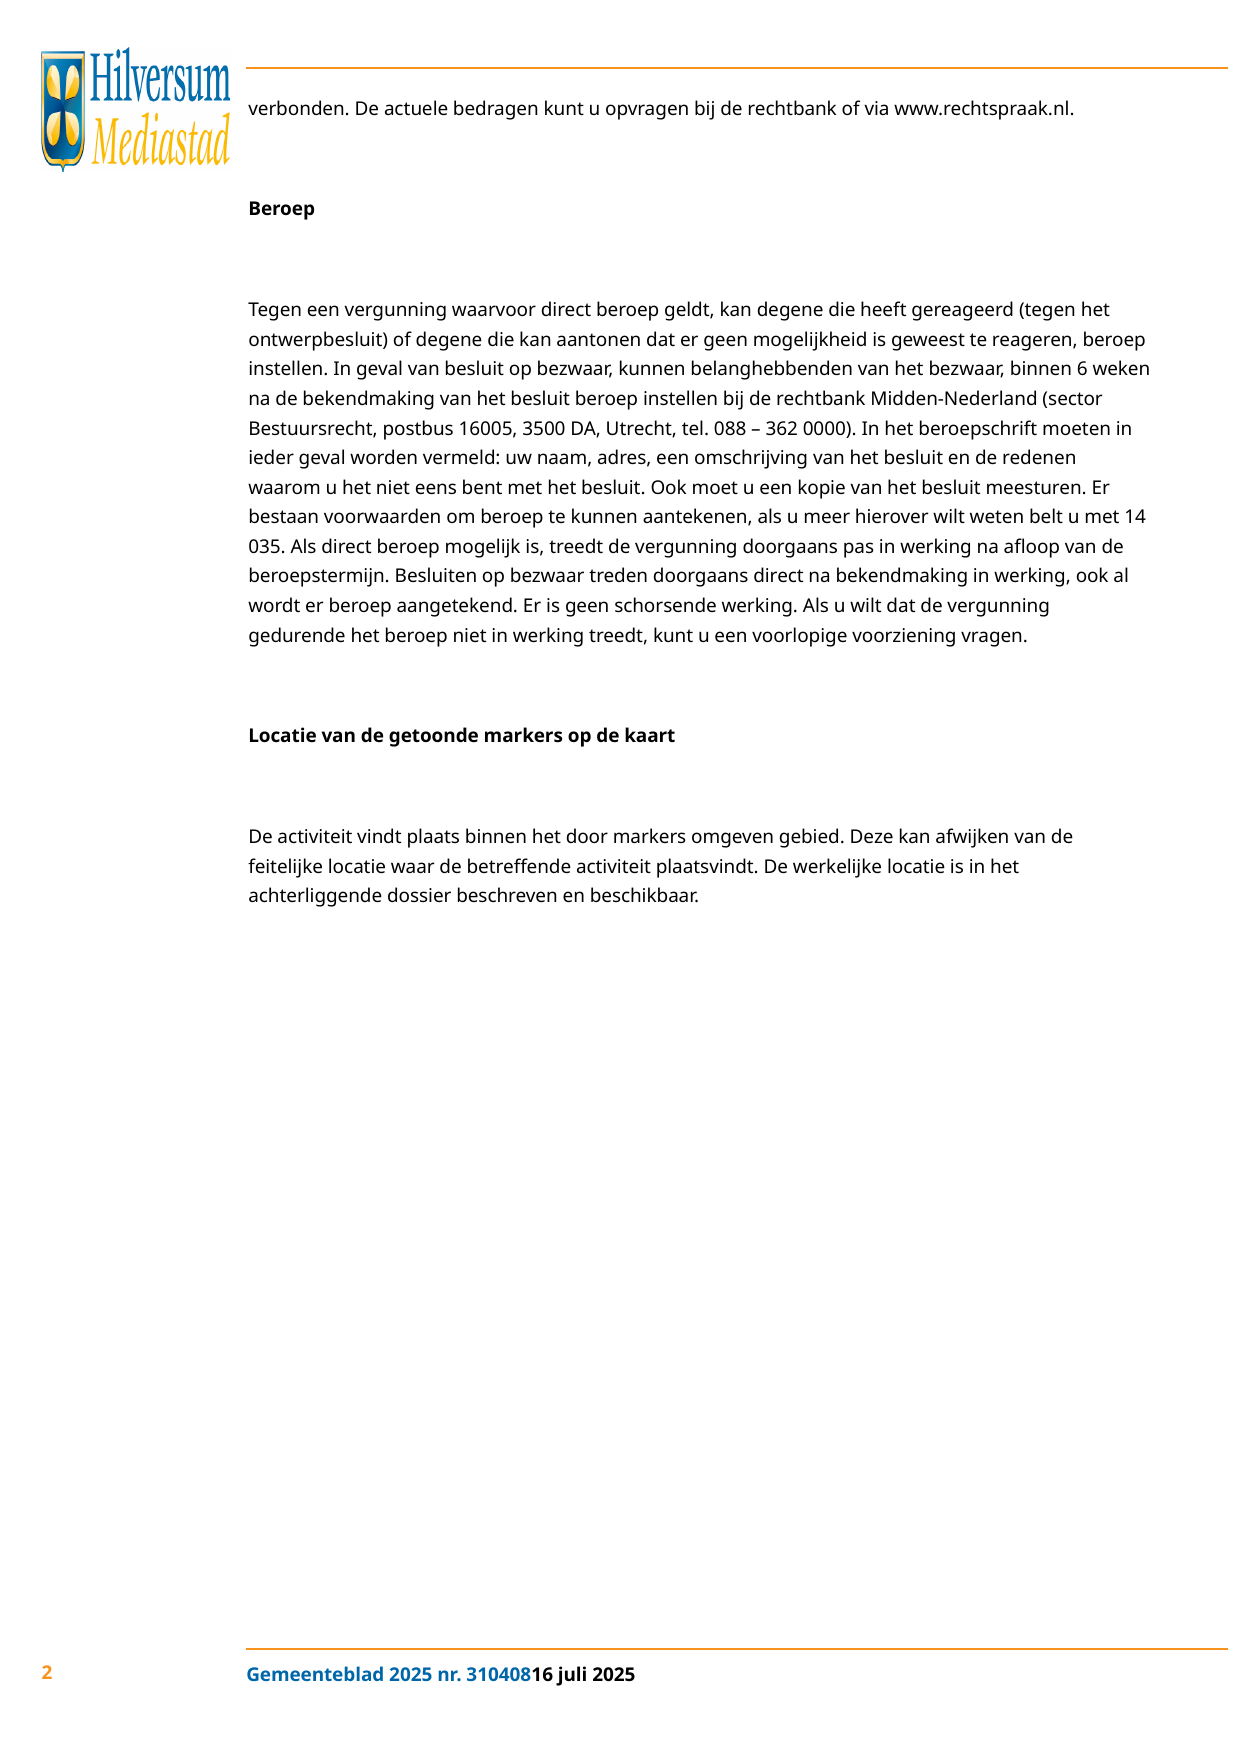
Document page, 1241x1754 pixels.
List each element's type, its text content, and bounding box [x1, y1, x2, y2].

picture [41, 47, 231, 172]
text verbonden. De actuele bedragen kunt u opvragen bij de rechtbank of via www.rechtspraak.nl. [248, 95, 1152, 121]
text Tegen een vergunning waarvoor direct beroep geldt, kan degene die heeft gereageerd (tegen het ontwerpbesluit) of degene die kan aantonen dat er geen mogelijkheid is geweest te reageren, beroep instellen. In geval van besluit op bezwaar, kunnen belanghebbenden van het bezwaar, binnen 6 weken na de bekendmaking van het besluit beroep instellen bij de rechtbank Midden-Nederland (sector Bestuursrecht, postbus 16005, 3500 DA, Utrecht, tel. 088 – 362 0000). In het beroepschrift moeten in ieder geval worden vermeld: uw naam, adres, een omschrijving van het besluit en de redenen waarom u het niet eens bent met het besluit. Ook moet u een kopie van het besluit meesturen. Er bestaan voorwaarden om beroep te kunnen aantekenen, als u meer hierover wilt weten belt u met 14 035. Als direct beroep mogelijk is, treedt de vergunning doorgaans pas in werking na afloop van de beroepstermijn. Besluiten op bezwaar treden doorgaans direct na bekendmaking in werking, ook al wordt er beroep aangetekend. Er is geen schorsende werking. Als u wilt dat de vergunning gedurende het beroep niet in werking treedt, kunt u een voorlopige voorziening vragen. [248, 296, 1152, 648]
text De activiteit vindt plaats binnen het door markers omgeven gebied. Deze kan afwijken van de feitelijke locatie waar de betreffende activiteit plaatsvindt. De werkelijke locatie is in het achterliggende dossier beschreven en beschikbaar. [248, 823, 1152, 908]
text Beroep [248, 196, 1152, 221]
text Locatie van de getoonde markers op de kaart [248, 723, 1152, 748]
